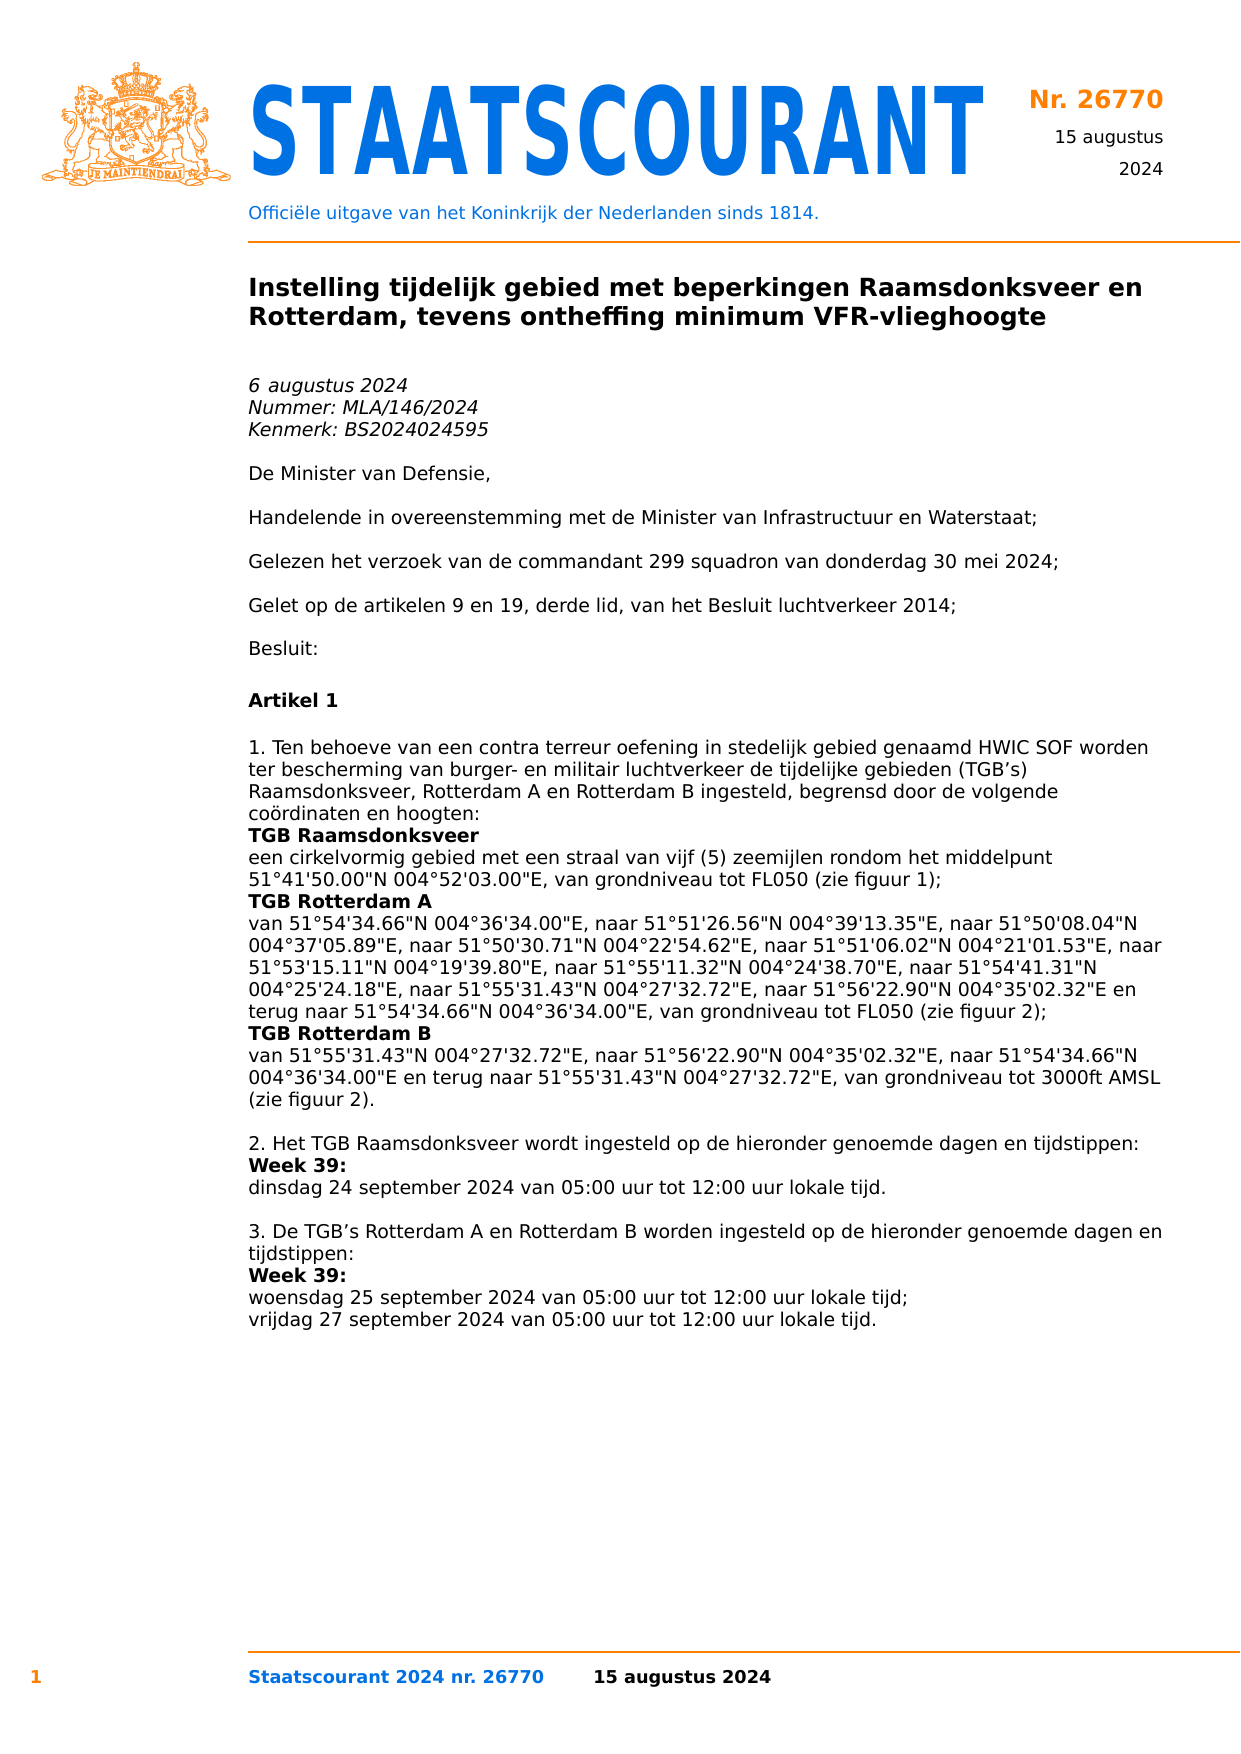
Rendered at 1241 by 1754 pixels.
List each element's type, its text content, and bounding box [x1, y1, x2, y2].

text van 51°55'31.43"N 004°27'32.72"E, naar 51°56'22.90"N 004°35'02.32"E, naar 51°54'34.66"N 004°36'34.00"E en terug naar 51°55'31.43"N 004°27'32.72"E, van grondniveau tot 3000ft AMSL (zie figuur 2). [248, 1045, 1163, 1111]
text 2. Het TGB Raamsdonksveer wordt ingesteld op de hieronder genoemde dagen en tijdstippen: [248, 1133, 1163, 1155]
table_header [25, 62, 248, 241]
table_cell Officiële uitgave van het Koninkrijk der Nederlanden sinds 1814. [248, 203, 1240, 241]
text van 51°54'34.66"N 004°36'34.00"E, naar 51°51'26.56"N 004°39'13.35"E, naar 51°50'08.04"N 004°37'05.89"E, naar 51°50'30.71"N 004°22'54.62"E, naar 51°51'06.02"N 004°21'01.53"E, naar 51°53'15.11"N 004°19'39.80"E, naar 51°55'11.32"N 004°24'38.70"E, naar 51°54'41.31"N 004°25'24.18"E, naar 51°55'31.43"N 004°27'32.72"E, naar 51°56'22.90"N 004°35'02.32"E en terug naar 51°54'34.66"N 004°36'34.00"E, van grondniveau tot FL050 (zie figuur 2); [248, 913, 1163, 1023]
table_header Nr. 26770 [998, 62, 1240, 121]
text 3. De TGB’s Rotterdam A en Rotterdam B worden ingesteld op de hieronder genoemde dagen en tijdstippen: [248, 1221, 1163, 1264]
text TGB Rotterdam A [248, 891, 1163, 913]
text Handelende in overeenstemming met de Minister van Infrastructuur en Waterstaat; [248, 507, 1163, 529]
text woensdag 25 september 2024 van 05:00 uur tot 12:00 uur lokale tijd; [248, 1287, 1163, 1308]
table_cell 15 augustus [998, 121, 1240, 153]
text TGB Rotterdam B [248, 1023, 1163, 1045]
text Week 39: [248, 1264, 1163, 1287]
subtitle Artikel 1 [248, 690, 1163, 712]
text 1. Ten behoeve van een contra terreur oefening in stedelijk gebied genaamd HWIC SOF worden ter bescherming van burger- en militair luchtverkeer de tijdelijke gebieden (TGB’s) Raamsdonksveer, Rotterdam A en Rotterdam B ingesteld, begrensd door de volgende coördinaten en hoogten: [248, 737, 1163, 825]
picture [41, 62, 231, 186]
text Nummer: MLA/146/2024 [248, 397, 1163, 419]
text dinsdag 24 september 2024 van 05:00 uur tot 12:00 uur lokale tijd. [248, 1177, 1163, 1199]
text vrijdag 27 september 2024 van 05:00 uur tot 12:00 uur lokale tijd. [248, 1308, 1163, 1331]
text Gelet op de artikelen 9 en 19, derde lid, van het Besluit luchtverkeer 2014; [248, 594, 1163, 616]
text De Minister van Defensie, [248, 463, 1163, 485]
text Besluit: [248, 638, 1163, 660]
table_header STAATSCOURANT [248, 62, 998, 203]
table_cell 2024 [998, 153, 1240, 203]
subtitle Instelling tijdelijk gebied met beperkingen Raamsdonksveer en Rotterdam, tevens ontheffing minimum VFR-vlieghoogte [248, 273, 1163, 331]
text Gelezen het verzoek van de commandant 299 squadron van donderdag 30 mei 2024; [248, 551, 1163, 573]
text Kenmerk: BS2024024595 [248, 419, 1163, 441]
text Week 39: [248, 1155, 1163, 1177]
text TGB Raamsdonksveer [248, 825, 1163, 847]
text 6 augustus 2024 [248, 375, 1163, 397]
text een cirkelvormig gebied met een straal van vijf (5) zeemijlen rondom het middelpunt 51°41'50.00"N 004°52'03.00"E, van grondniveau tot FL050 (zie figuur 1); [248, 847, 1163, 891]
